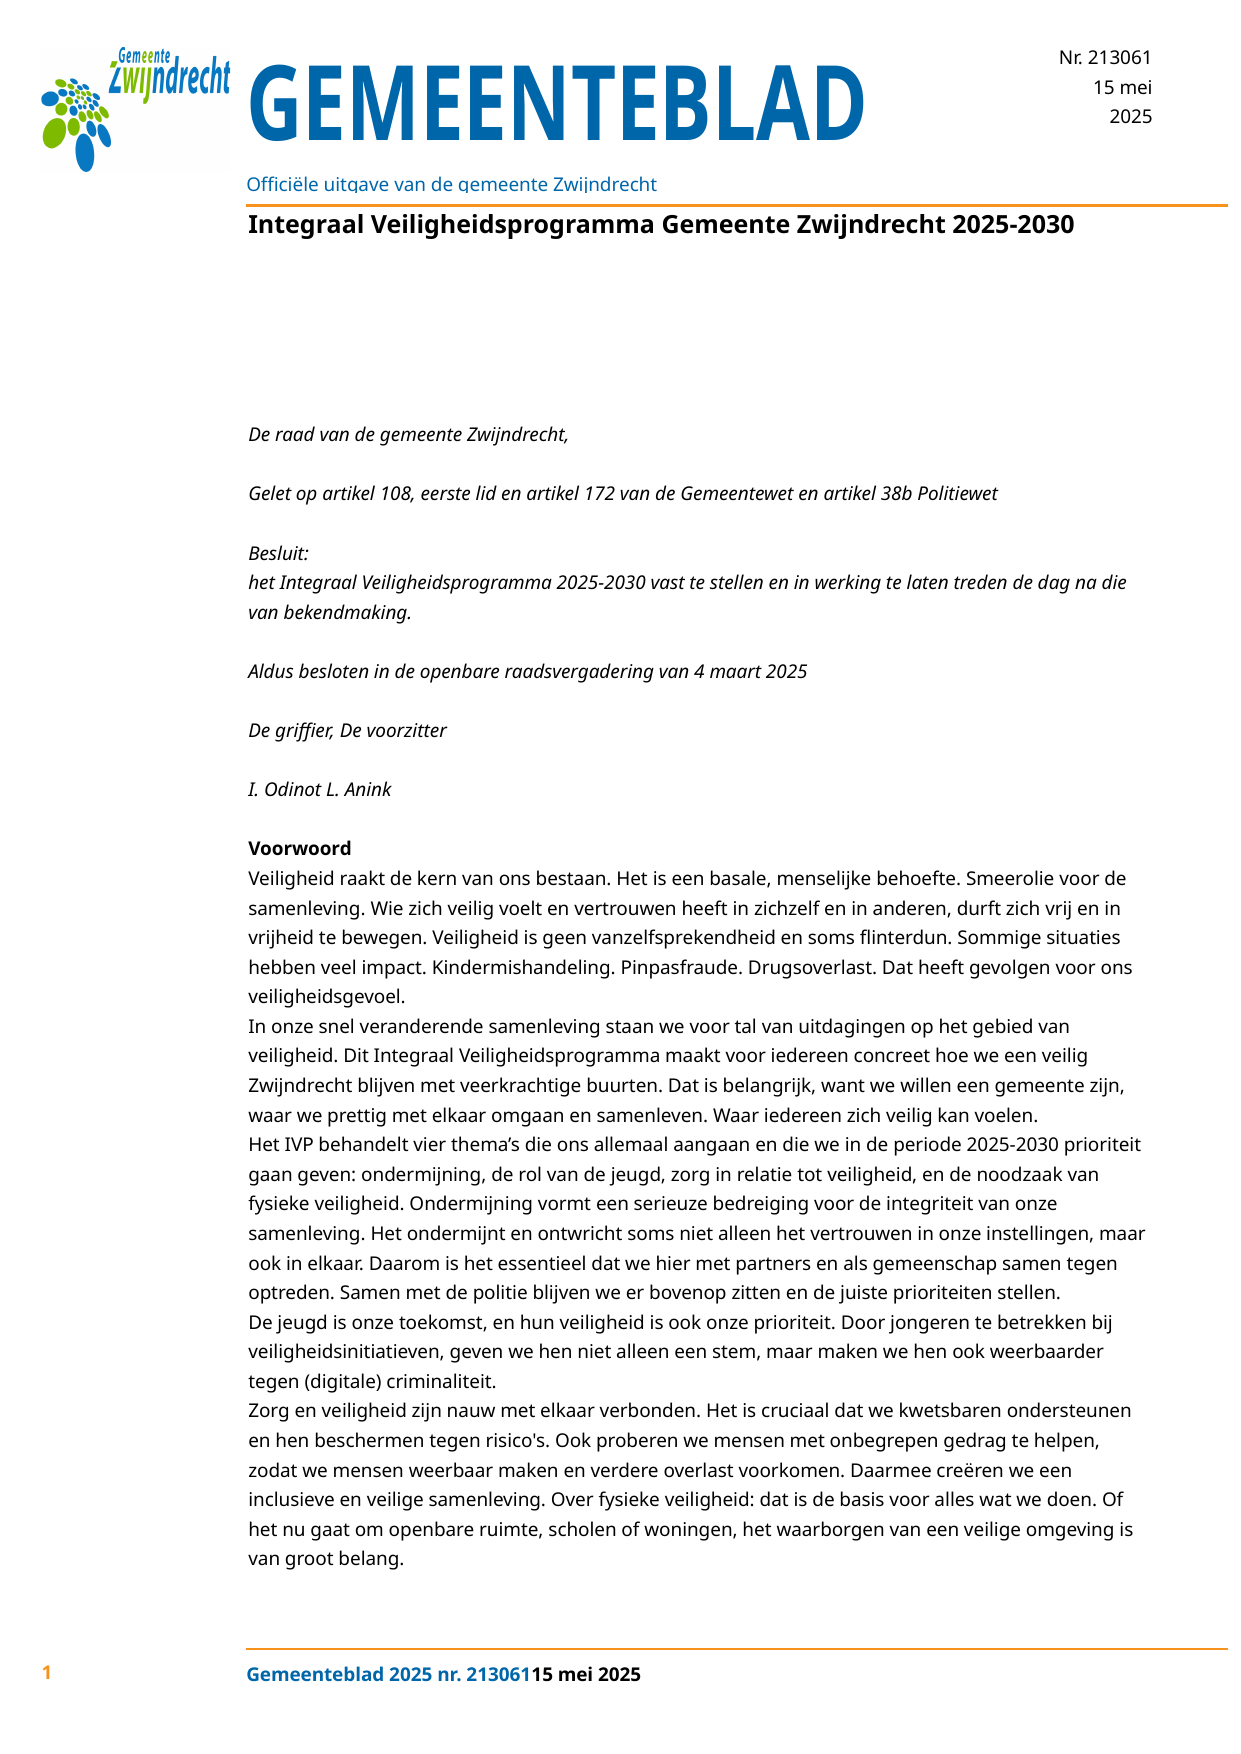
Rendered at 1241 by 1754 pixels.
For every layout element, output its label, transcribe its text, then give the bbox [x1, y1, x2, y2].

text Besluit: [248, 540, 1152, 566]
text Veiligheid raakt de kern van ons bestaan. Het is een basale, menselijke behoefte. Smeerolie voor de samenleving. Wie zich veilig voelt en vertrouwen heeft in zichzelf en in anderen, durft zich vrij en in vrijheid te bewegen. Veiligheid is geen vanzelfsprekendheid en soms flinterdun. Sommige situaties hebben veel impact. Kindermishandeling. Pinpasfraude. Drugsoverlast. Dat heeft gevolgen voor ons veiligheidsgevoel. [248, 865, 1152, 1009]
text Integraal Veiligheidsprogramma Gemeente Zwijndrecht 2025-2030 [248, 207, 1152, 241]
text Aldus besloten in de openbare raadsvergadering van 4 maart 2025 [248, 658, 1152, 684]
text De jeugd is onze toekomst, en hun veiligheid is ook onze prioriteit. Door jongeren te betrekken bij veiligheidsinitiatieven, geven we hen niet alleen een stem, maar maken we hen ook weerbaarder tegen (digitale) criminaliteit. [248, 1309, 1152, 1394]
text De griffier, De voorzitter [248, 717, 1152, 743]
text Het IVP behandelt vier thema’s die ons allemaal aangaan en die we in de periode 2025-2030 prioriteit gaan geven: ondermijning, de rol van de jeugd, zorg in relatie tot veiligheid, en de noodzaak van fysieke veiligheid. Ondermijning vormt een serieuze bedreiging voor de integriteit van onze samenleving. Het ondermijnt en ontwricht soms niet alleen het vertrouwen in onze instellingen, maar ook in elkaar. Daarom is het essentieel dat we hier met partners en als gemeenschap samen tegen optreden. Samen met de politie blijven we er bovenop zitten en de juiste prioriteiten stellen. [248, 1131, 1152, 1305]
text De raad van de gemeente Zwijndrecht, [248, 421, 1152, 447]
text Voorwoord [248, 836, 1152, 861]
text In onze snel veranderende samenleving staan we voor tal van uitdagingen op het gebied van veiligheid. Dit Integraal Veiligheidsprogramma maakt voor iedereen concreet hoe we een veilig Zwijndrecht blijven met veerkrachtige buurten. Dat is belangrijk, want we willen een gemeente zijn, waar we prettig met elkaar omgaan en samenleven. Waar iedereen zich veilig kan voelen. [248, 1013, 1152, 1128]
text Zorg en veiligheid zijn nauw met elkaar verbonden. Het is cruciaal dat we kwetsbaren ondersteunen en hen beschermen tegen risico's. Ook proberen we mensen met onbegrepen gedrag te helpen, zodat we mensen weerbaar maken en verdere overlast voorkomen. Daarmee creëren we een inclusieve en veilige samenleving. Over fysieke veiligheid: dat is de basis voor alles wat we doen. Of het nu gaat om openbare ruimte, scholen of woningen, het waarborgen van een veilige omgeving is van groot belang. [248, 1398, 1152, 1571]
picture [41, 47, 231, 172]
text het Integraal Veiligheidsprogramma 2025-2030 vast te stellen en in werking te laten treden de dag na die van bekendmaking. [248, 569, 1152, 625]
text Gelet op artikel 108, eerste lid en artikel 172 van de Gemeentewet en artikel 38b Politiewet [248, 481, 1152, 506]
text I. Odinot L. Anink [248, 776, 1152, 802]
